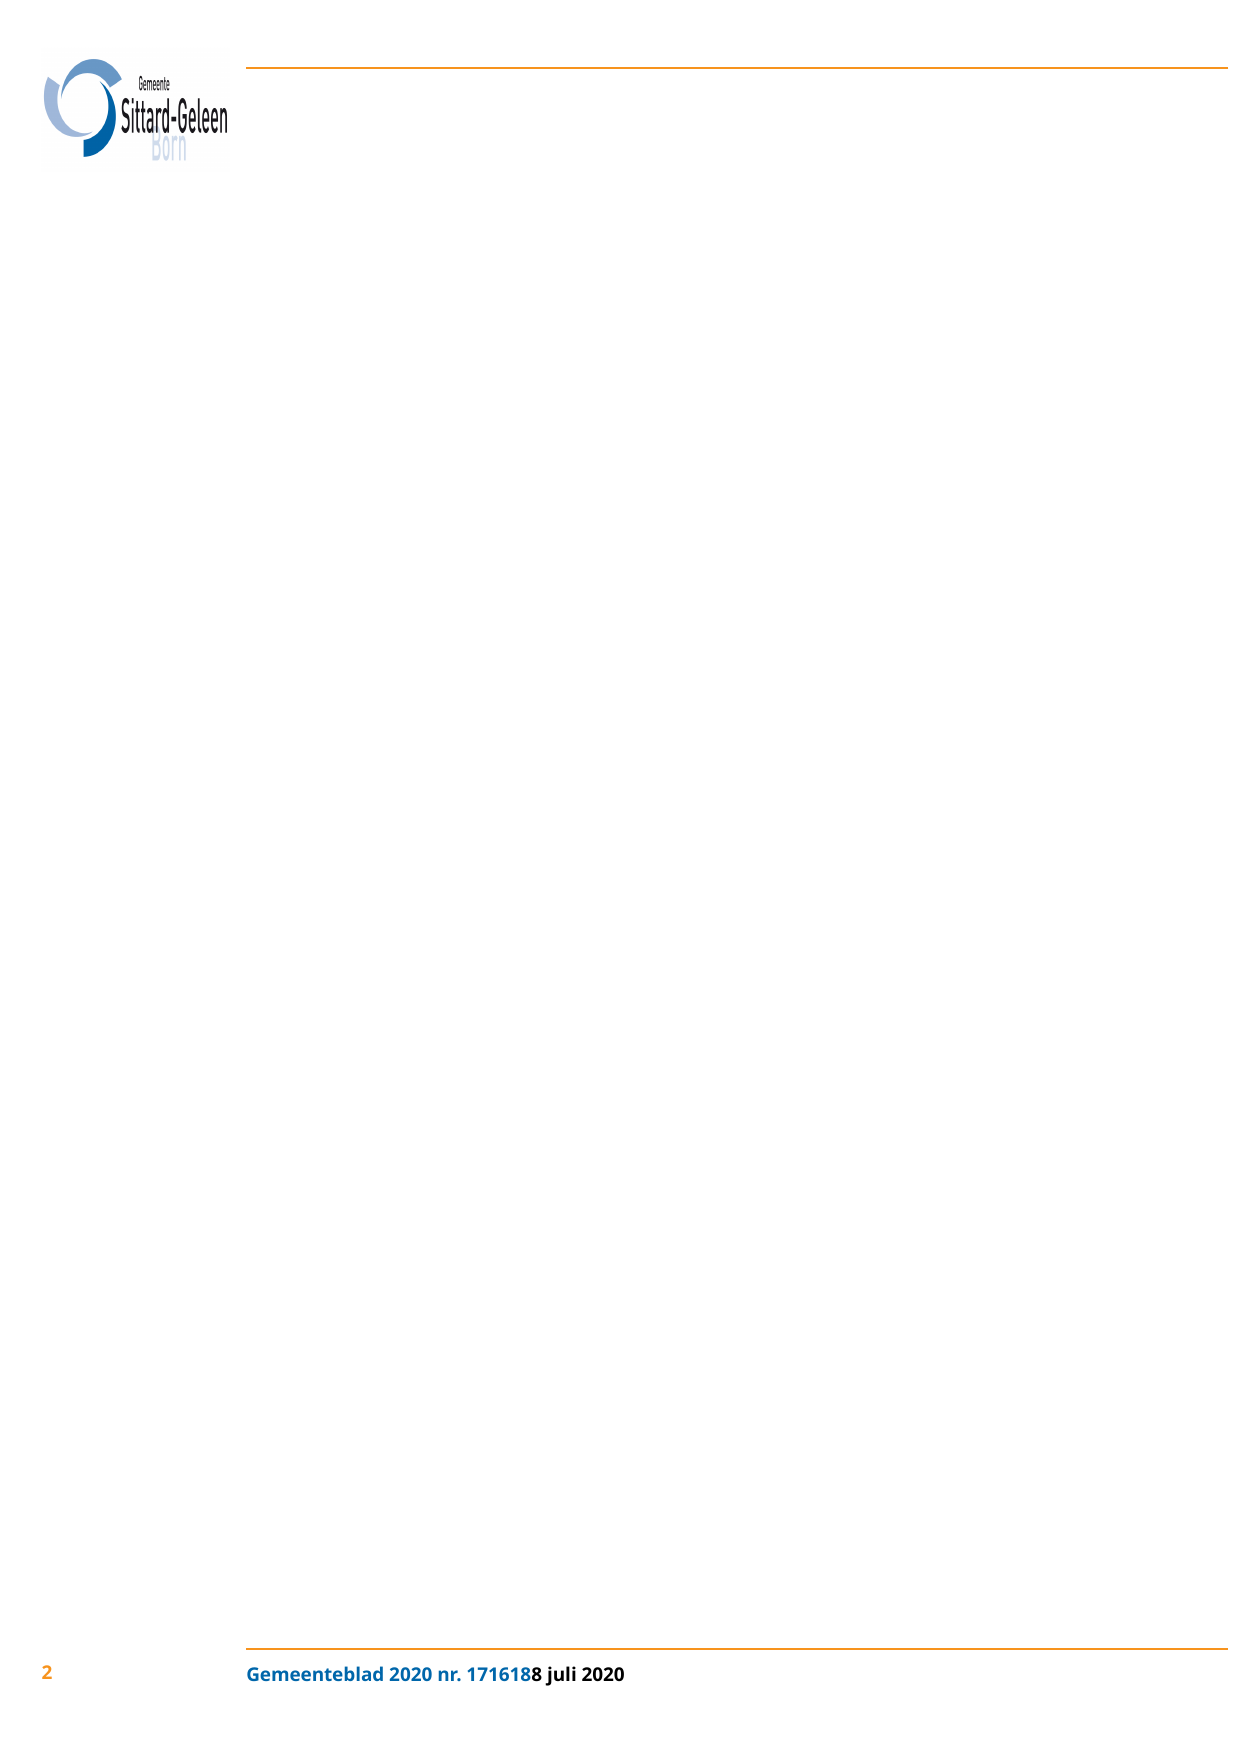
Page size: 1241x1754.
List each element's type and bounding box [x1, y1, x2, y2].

picture [41, 47, 231, 172]
